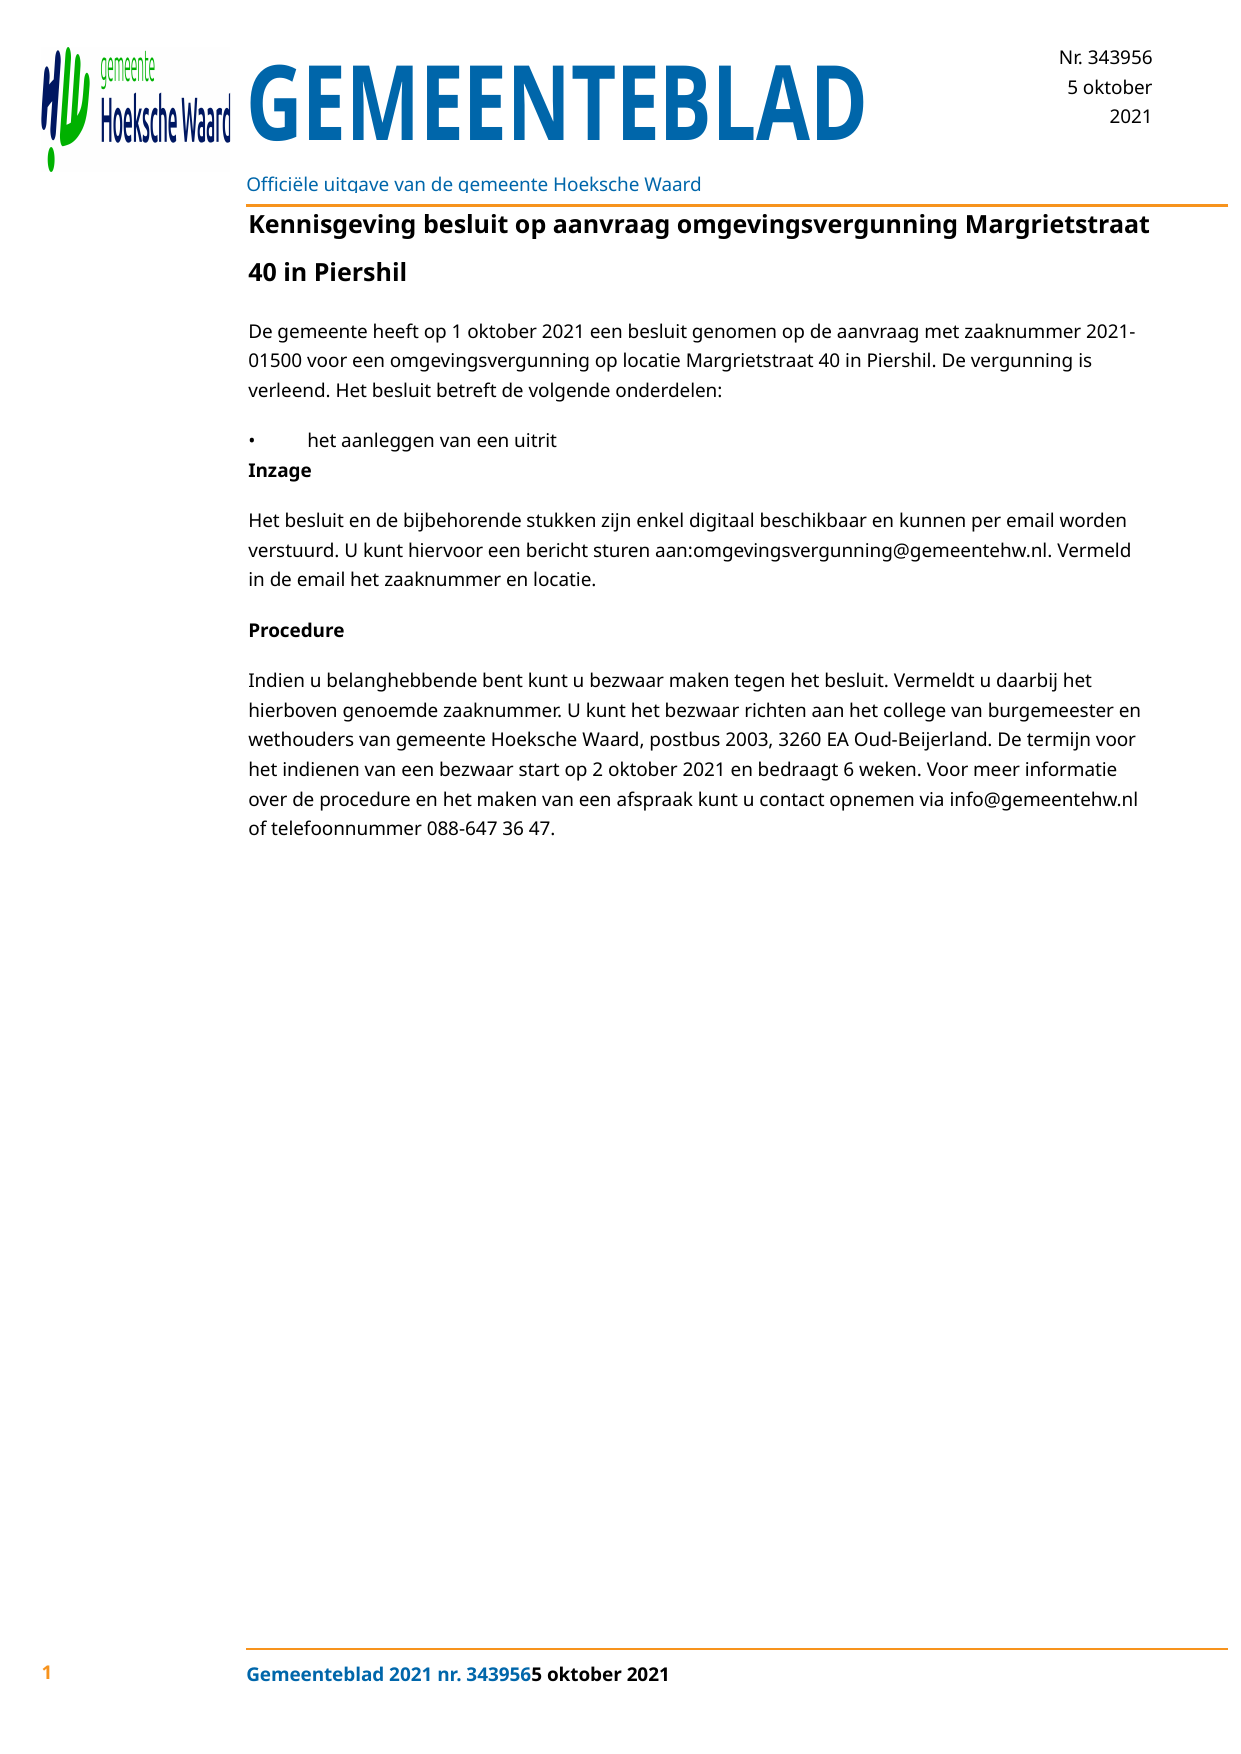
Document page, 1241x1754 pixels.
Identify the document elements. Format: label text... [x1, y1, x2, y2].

text Indien u belanghebbende bent kunt u bezwaar maken tegen het besluit. Vermeldt u daarbij het hierboven genoemde zaaknummer. U kunt het bezwaar richten aan het college van burgemeester en wethouders van gemeente Hoeksche Waard, postbus 2003, 3260 EA Oud-Beijerland. De termijn voor het indienen van een bezwaar start op 2 oktober 2021 en bedraagt 6 weken. Voor meer informatie over de procedure en het maken van een afspraak kunt u contact opnemen via info@gemeentehw.nl of telefoonnummer 088-647 36 47. [248, 667, 1152, 841]
text Het besluit en de bijbehorende stukken zijn enkel digitaal beschikbaar en kunnen per email worden verstuurd. U kunt hiervoor een bericht sturen aan:omgevingsvergunning@gemeentehw.nl. Vermeld in de email het zaaknummer en locatie. [248, 507, 1152, 592]
text Procedure [248, 617, 1152, 643]
text Kennisgeving besluit op aanvraag omgevingsvergunning Margrietstraat 40 in Piershil [248, 207, 1152, 288]
picture [41, 47, 231, 172]
text Inzage [248, 457, 1152, 483]
text De gemeente heeft op 1 oktober 2021 een besluit genomen op de aanvraag met zaaknummer 2021-01500 voor een omgevingsvergunning op locatie Margrietstraat 40 in Piershil. De vergunning is verleend. Het besluit betreft de volgende onderdelen: [248, 318, 1152, 403]
list het aanleggen van een uitrit [248, 427, 1152, 453]
